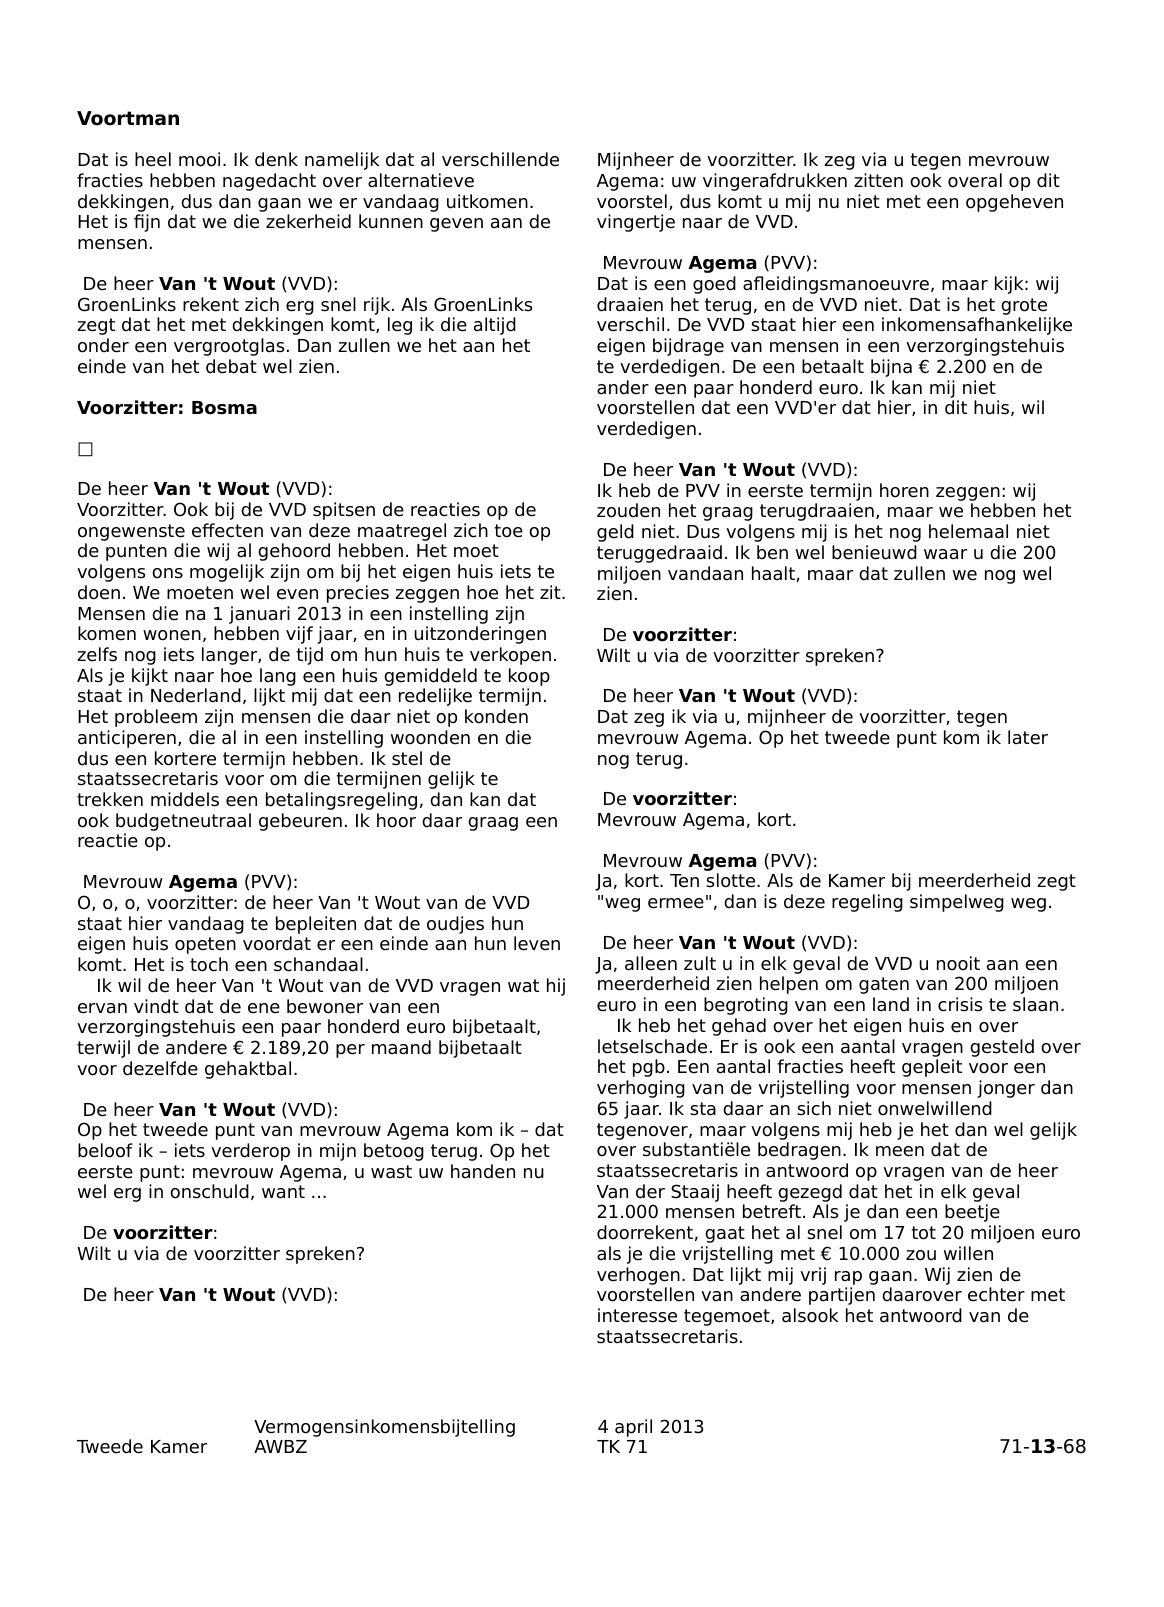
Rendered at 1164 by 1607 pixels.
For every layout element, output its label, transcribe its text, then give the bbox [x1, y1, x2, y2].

text De heer Van 't Wout (VVD): [596, 460, 1087, 480]
text Ja, kort. Ten slotte. Als de Kamer bij meerderheid zegt "weg ermee", dan is deze regeling simpelweg weg. [596, 871, 1087, 913]
text De heer Van 't Wout (VVD): [77, 1284, 567, 1305]
text Voorzitter: Bosma [77, 397, 567, 418]
text Mevrouw Agema, kort. [596, 810, 1087, 831]
text Ik heb de PVV in eerste termijn horen zeggen: wij zouden het graag terugdraaien, maar we hebben het geld niet. Dus volgens mij is het nog helemaal niet teruggedraaid. Ik ben wel benieuwd waar u die 200 miljoen vandaan haalt, maar dat zullen we nog wel zien. [596, 480, 1087, 605]
text Dat is heel mooi. Ik denk namelijk dat al verschillende fracties hebben nagedacht over alternatieve dekkingen, dus dan gaan we er vandaag uitkomen. Het is fijn dat we die zekerheid kunnen geven aan de mensen. [77, 150, 567, 254]
text Wilt u via de voorzitter spreken? [77, 1244, 567, 1264]
text De heer Van 't Wout (VVD): [596, 686, 1087, 707]
text Ik heb het gehad over het eigen huis en over letselschade. Er is ook een aantal vragen gesteld over het pgb. Een aantal fracties heeft gepleit voor een verhoging van de vrijstelling voor mensen jonger dan 65 jaar. Ik sta daar an sich niet onwelwillend tegenover, maar volgens mij heb je het dan wel gelijk over substantiële bedragen. Ik meen dat de staatssecretaris in antwoord op vragen van de heer Van der Staaij heeft gezegd dat het in elk geval 21.000 mensen betreft. Als je dan een beetje doorrekent, gaat het al snel om 17 tot 20 miljoen euro als je die vrijstelling met € 10.000 zou willen verhogen. Dat lijkt mij vrij rap gaan. Wij zien de voorstellen van andere partijen daarover echter met interesse tegemoet, alsook het antwoord van de staatssecretaris. [596, 1016, 1087, 1347]
text Mevrouw Agema (PVV): [77, 872, 567, 893]
text De heer Van 't Wout (VVD): [596, 933, 1087, 953]
text Wilt u via de voorzitter spreken? [596, 646, 1087, 666]
text Ik wil de heer Van 't Wout van de VVD vragen wat hij ervan vindt dat de ene bewoner van een verzorgingstehuis een paar honderd euro bijbetaalt, terwijl de andere € 2.189,20 per maand bijbetaalt voor dezelfde gehaktbal. [77, 976, 567, 1079]
text De voorzitter: [77, 1223, 567, 1244]
text Mevrouw Agema (PVV): [596, 253, 1087, 274]
text Dat zeg ik via u, mijnheer de voorzitter, tegen mevrouw Agema. Op het tweede punt kom ik later nog terug. [596, 707, 1087, 769]
text De voorzitter: [596, 625, 1087, 646]
text Op het tweede punt van mevrouw Agema kom ik – dat beloof ik – iets verderop in mijn betoog terug. Op het eerste punt: mevrouw Agema, u wast uw handen nu wel erg in onschuld, want ... [77, 1120, 567, 1203]
text Dat is een goed afleidingsmanoeuvre, maar kijk: wij draaien het terug, en de VVD niet. Dat is het grote verschil. De VVD staat hier een inkomensafhankelijke eigen bijdrage van mensen in een verzorgingstehuis te verdedigen. De een betaalt bijna € 2.200 en de ander een paar honderd euro. Ik kan mij niet voorstellen dat een VVD'er dat hier, in dit huis, wil verdedigen. [596, 274, 1087, 440]
text O, o, o, voorzitter: de heer Van 't Wout van de VVD staat hier vandaag te bepleiten dat de oudjes hun eigen huis opeten voordat er een einde aan hun leven komt. Het is toch een schandaal. [77, 893, 567, 976]
text De heer Van 't Wout (VVD): [77, 479, 567, 500]
text Ja, alleen zult u in elk geval de VVD u nooit aan een meerderheid zien helpen om gaten van 200 miljoen euro in een begroting van een land in crisis te slaan. [596, 953, 1087, 1016]
text De heer Van 't Wout (VVD): [77, 1099, 567, 1120]
text Mevrouw Agema (PVV): [596, 851, 1087, 871]
text □ [77, 438, 567, 459]
text De heer Van 't Wout (VVD): [77, 274, 567, 294]
text Voorzitter. Ook bij de VVD spitsen de reacties op de ongewenste effecten van deze maatregel zich toe op de punten die wij al gehoord hebben. Het moet volgens ons mogelijk zijn om bij het eigen huis iets te doen. We moeten wel even precies zeggen hoe het zit. Mensen die na 1 januari 2013 in een instelling zijn komen wonen, hebben vijf jaar, en in uitzonderingen zelfs nog iets langer, de tijd om hun huis te verkopen. Als je kijkt naar hoe lang een huis gemiddeld te koop staat in Nederland, lijkt mij dat een redelijke termijn. Het probleem zijn mensen die daar niet op konden anticiperen, die al in een instelling woonden en die dus een kortere termijn hebben. Ik stel de staatssecretaris voor om die termijnen gelijk te trekken middels een betalingsregeling, dan kan dat ook budgetneutraal gebeuren. Ik hoor daar graag een reactie op. [77, 500, 567, 852]
text De voorzitter: [596, 789, 1087, 810]
text GroenLinks rekent zich erg snel rijk. Als GroenLinks zegt dat het met dekkingen komt, leg ik die altijd onder een vergrootglas. Dan zullen we het aan het einde van het debat wel zien. [77, 294, 567, 377]
text Mijnheer de voorzitter. Ik zeg via u tegen mevrouw Agema: uw vingerafdrukken zitten ook overal op dit voorstel, dus komt u mij nu niet met een opgeheven vingertje naar de VVD. [596, 150, 1087, 233]
